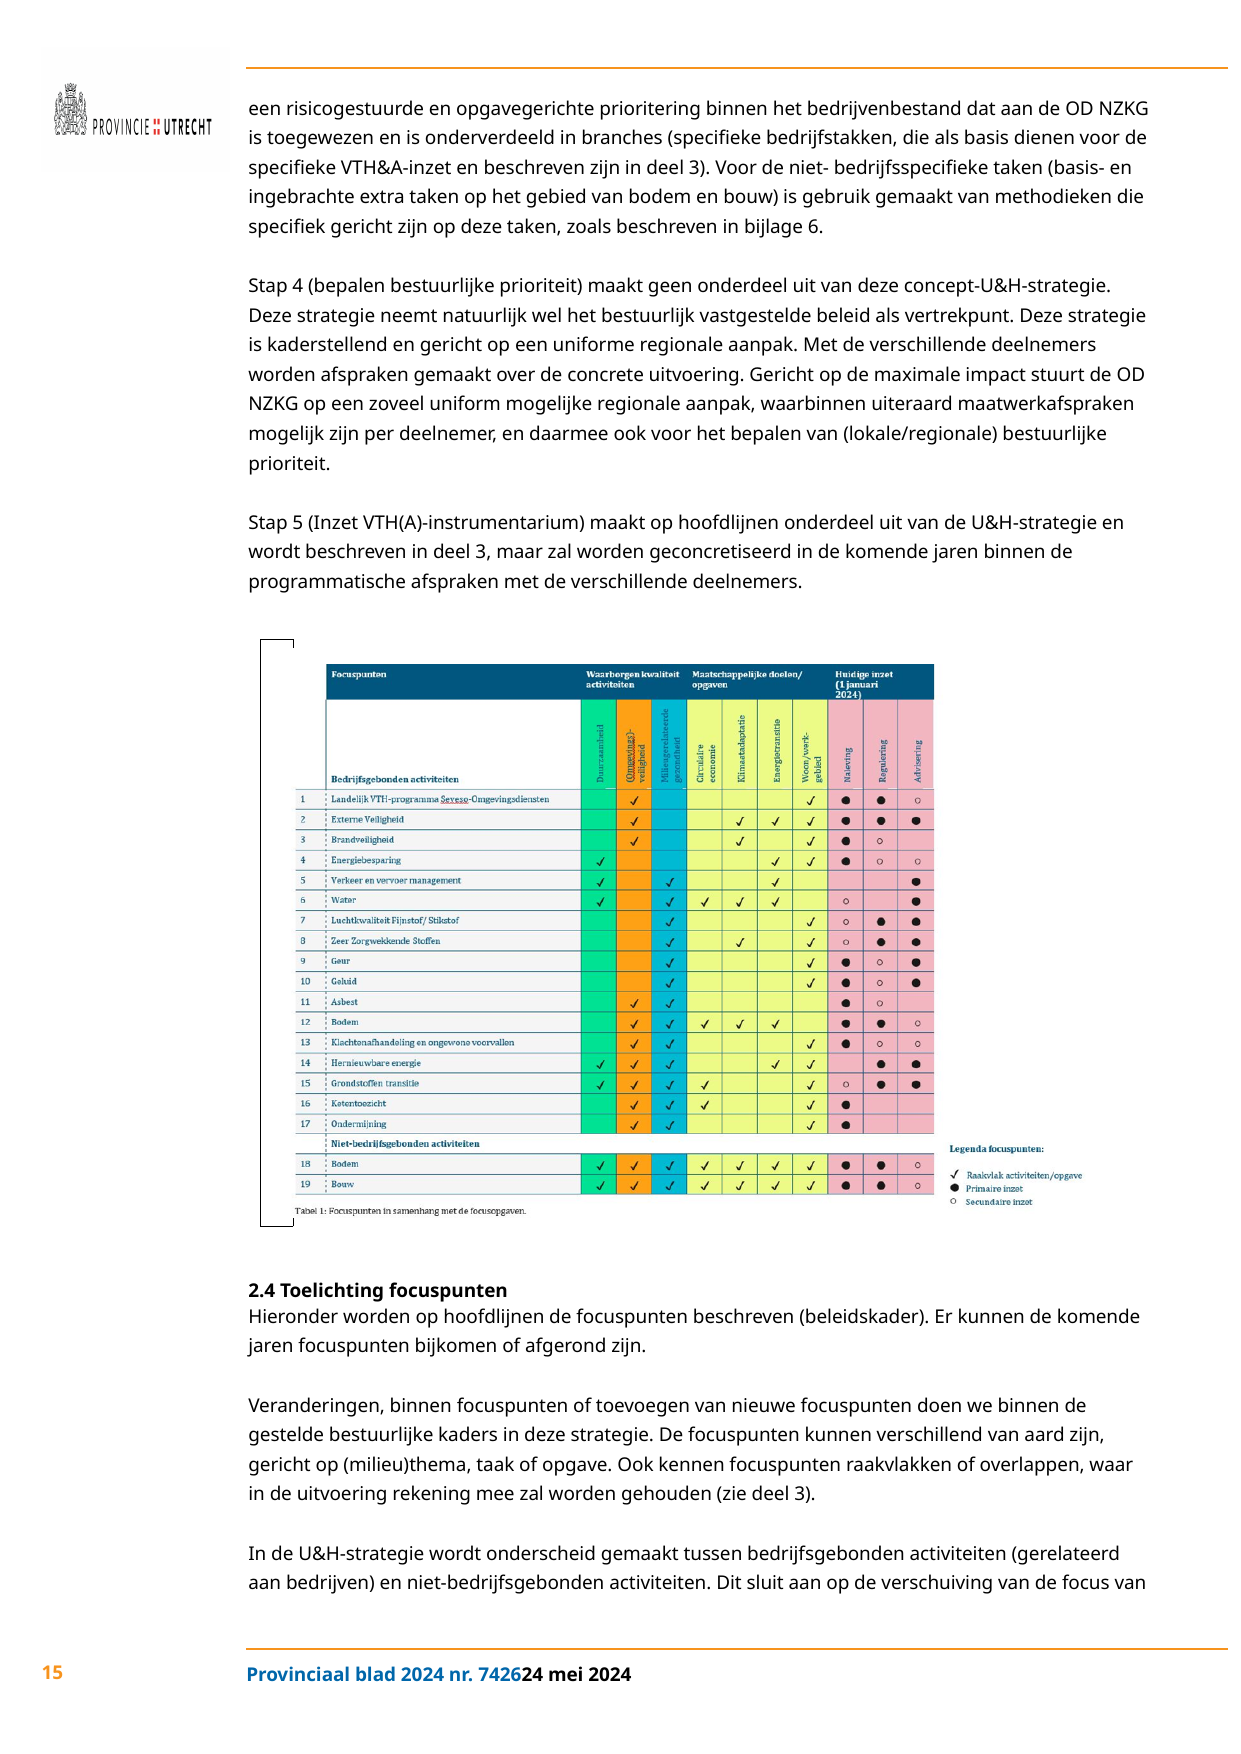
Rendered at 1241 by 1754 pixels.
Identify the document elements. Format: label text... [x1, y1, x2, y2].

text Hieronder worden op hoofdlijnen de focuspunten beschreven (beleidskader). Er kunnen de komende jaren focuspunten bijkomen of afgerond zijn. [248, 1303, 1152, 1358]
text 2.4 Toelichting focuspunten [248, 1277, 1152, 1303]
picture [268, 648, 1095, 1218]
text Veranderingen, binnen focuspunten of toevoegen van nieuwe focuspunten doen we binnen de gestelde bestuurlijke kaders in deze strategie. De focuspunten kunnen verschillend van aard zijn, gericht op (milieu)thema, taak of opgave. Ook kennen focuspunten raakvlakken of overlappen, waar in de uitvoering rekening mee zal worden gehouden (zie deel 3). [248, 1392, 1152, 1506]
text een risicogestuurde en opgavegerichte prioritering binnen het bedrijvenbestand dat aan de OD NZKG is toegewezen en is onderverdeeld in branches (specifieke bedrijfstakken, die als basis dienen voor de specifieke VTH&A-inzet en beschreven zijn in deel 3). Voor de niet- bedrijfsspecifieke taken (basis- en ingebrachte extra taken op het gebied van bodem en bouw) is gebruik gemaakt van methodieken die specifiek gericht zijn op deze taken, zoals beschreven in bijlage 6. [248, 95, 1152, 239]
text In de U&H-strategie wordt onderscheid gemaakt tussen bedrijfsgebonden activiteiten (gerelateerd aan bedrijven) en niet-bedrijfsgebonden activiteiten. Dit sluit aan op de verschuiving van de focus van [248, 1540, 1152, 1595]
text Stap 4 (bepalen bestuurlijke prioriteit) maakt geen onderdeel uit van deze concept-U&H-strategie. Deze strategie neemt natuurlijk wel het bestuurlijk vastgestelde beleid als vertrekpunt. Deze strategie is kaderstellend en gericht op een uniforme regionale aanpak. Met de verschillende deelnemers worden afspraken gemaakt over de concrete uitvoering. Gericht op de maximale impact stuurt de OD NZKG op een zoveel uniform mogelijke regionale aanpak, waarbinnen uiteraard maatwerkafspraken mogelijk zijn per deelnemer, en daarmee ook voor het bepalen van (lokale/regionale) bestuurlijke prioriteit. [248, 272, 1152, 476]
picture [41, 47, 231, 172]
text Stap 5 (Inzet VTH(A)-instrumentarium) maakt op hoofdlijnen onderdeel uit van de U&H-strategie en wordt beschreven in deel 3, maar zal worden geconcretiseerd in de komende jaren binnen de programmatische afspraken met de verschillende deelnemers. [248, 509, 1152, 594]
